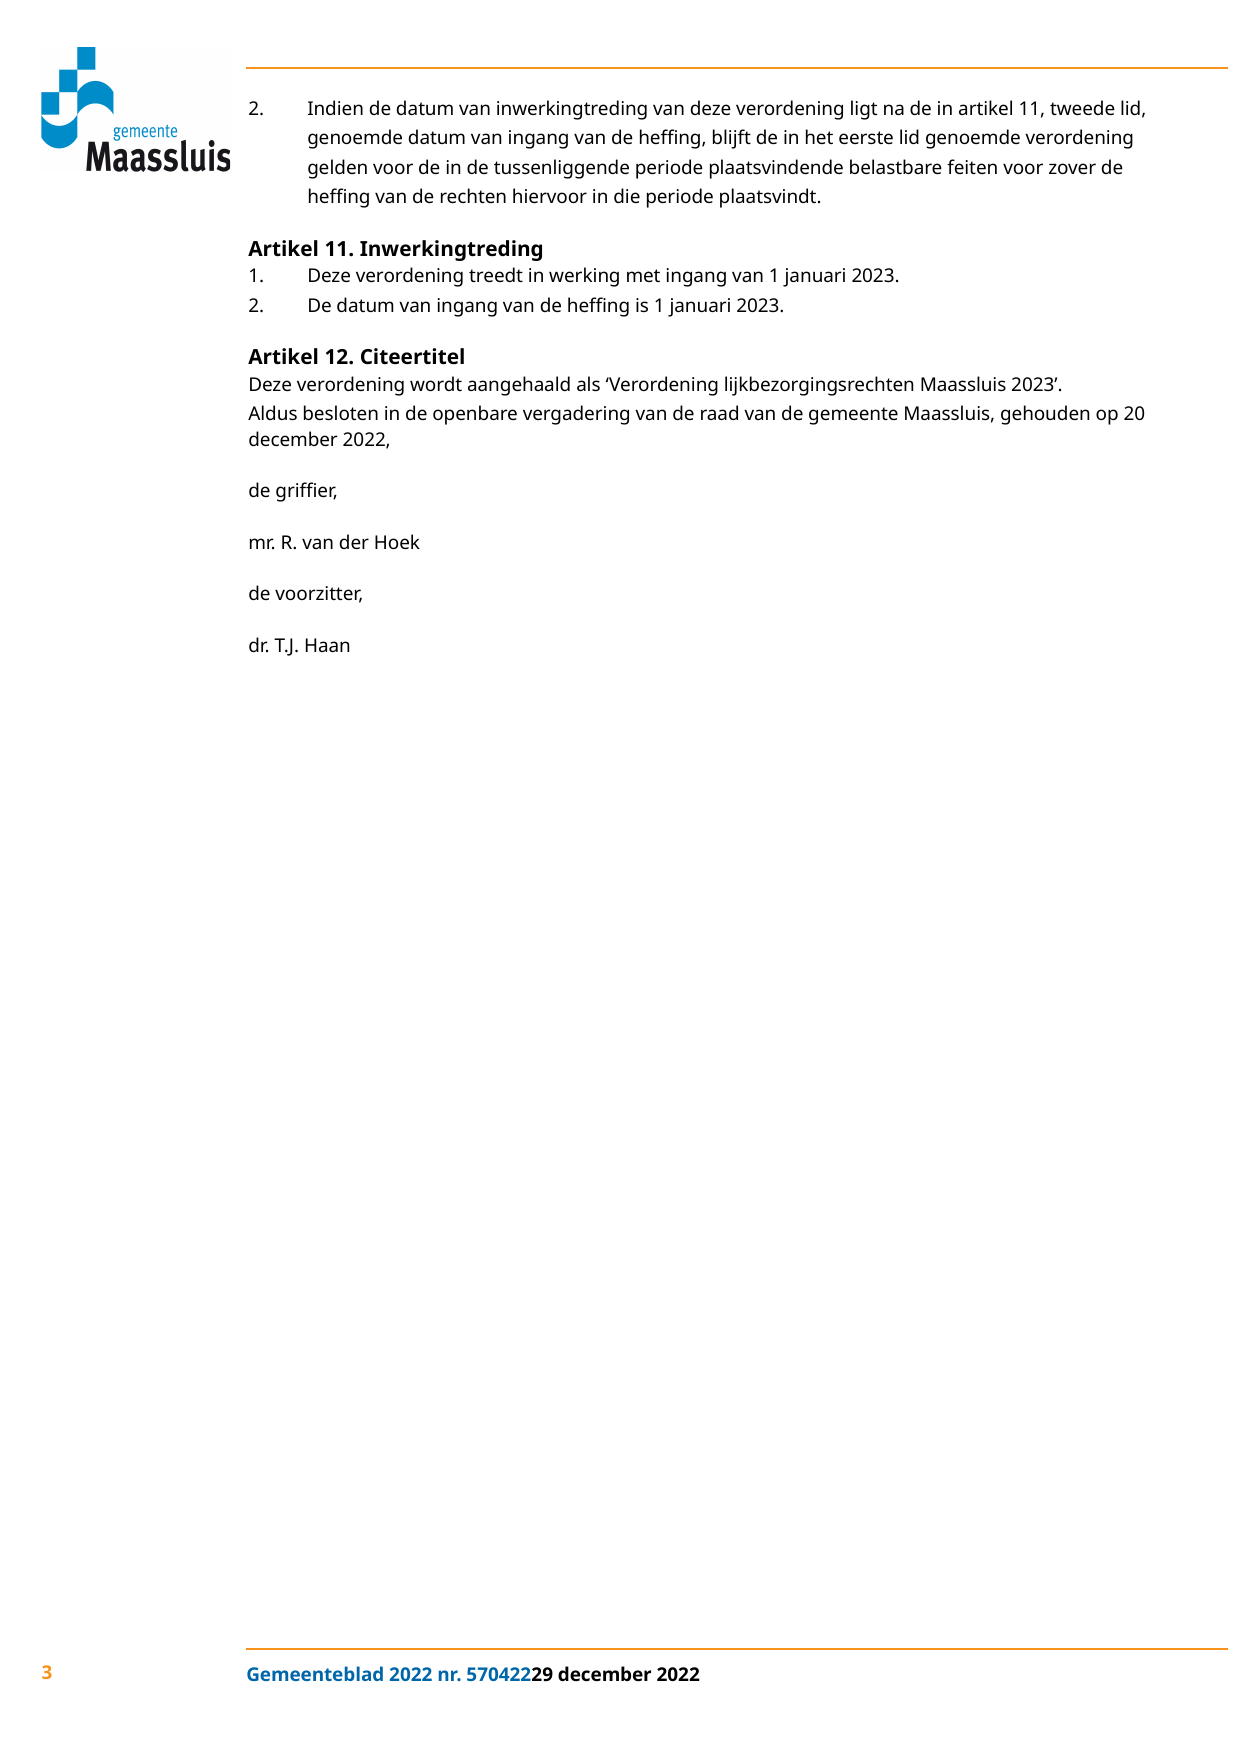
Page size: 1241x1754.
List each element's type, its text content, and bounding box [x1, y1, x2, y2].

picture [41, 47, 231, 172]
list Deze verordening treedt in werking met ingang van 1 januari 2023. [248, 262, 1152, 288]
text de voorzitter, [248, 581, 1152, 606]
text mr. R. van der Hoek [248, 529, 1152, 555]
list Indien de datum van inwerkingtreding van deze verordening ligt na de in artikel 11, tweede lid, genoemde datum van ingang van de heffing, blijft de in het eerste lid genoemde verordening gelden voor de in de tussenliggende periode plaatsvindende belastbare feiten voor zover de heffing van de rechten hiervoor in die periode plaatsvindt. [248, 95, 1152, 209]
text Aldus besloten in de openbare vergadering van de raad van de gemeente Maassluis, gehouden op 20 december 2022, [248, 400, 1152, 452]
picture [41, 47, 77, 92]
text Artikel 12. Citeertitel [248, 342, 1152, 371]
text Artikel 11. Inwerkingtreding [248, 234, 1152, 262]
list De datum van ingang van de heffing is 1 januari 2023. [248, 292, 1152, 318]
text Deze verordening wordt aangehaald als ‘Verordening lijkbezorgingsrechten Maassluis 2023’. [248, 371, 1152, 397]
text de griffier, [248, 478, 1152, 503]
text dr. T.J. Haan [248, 632, 1152, 658]
